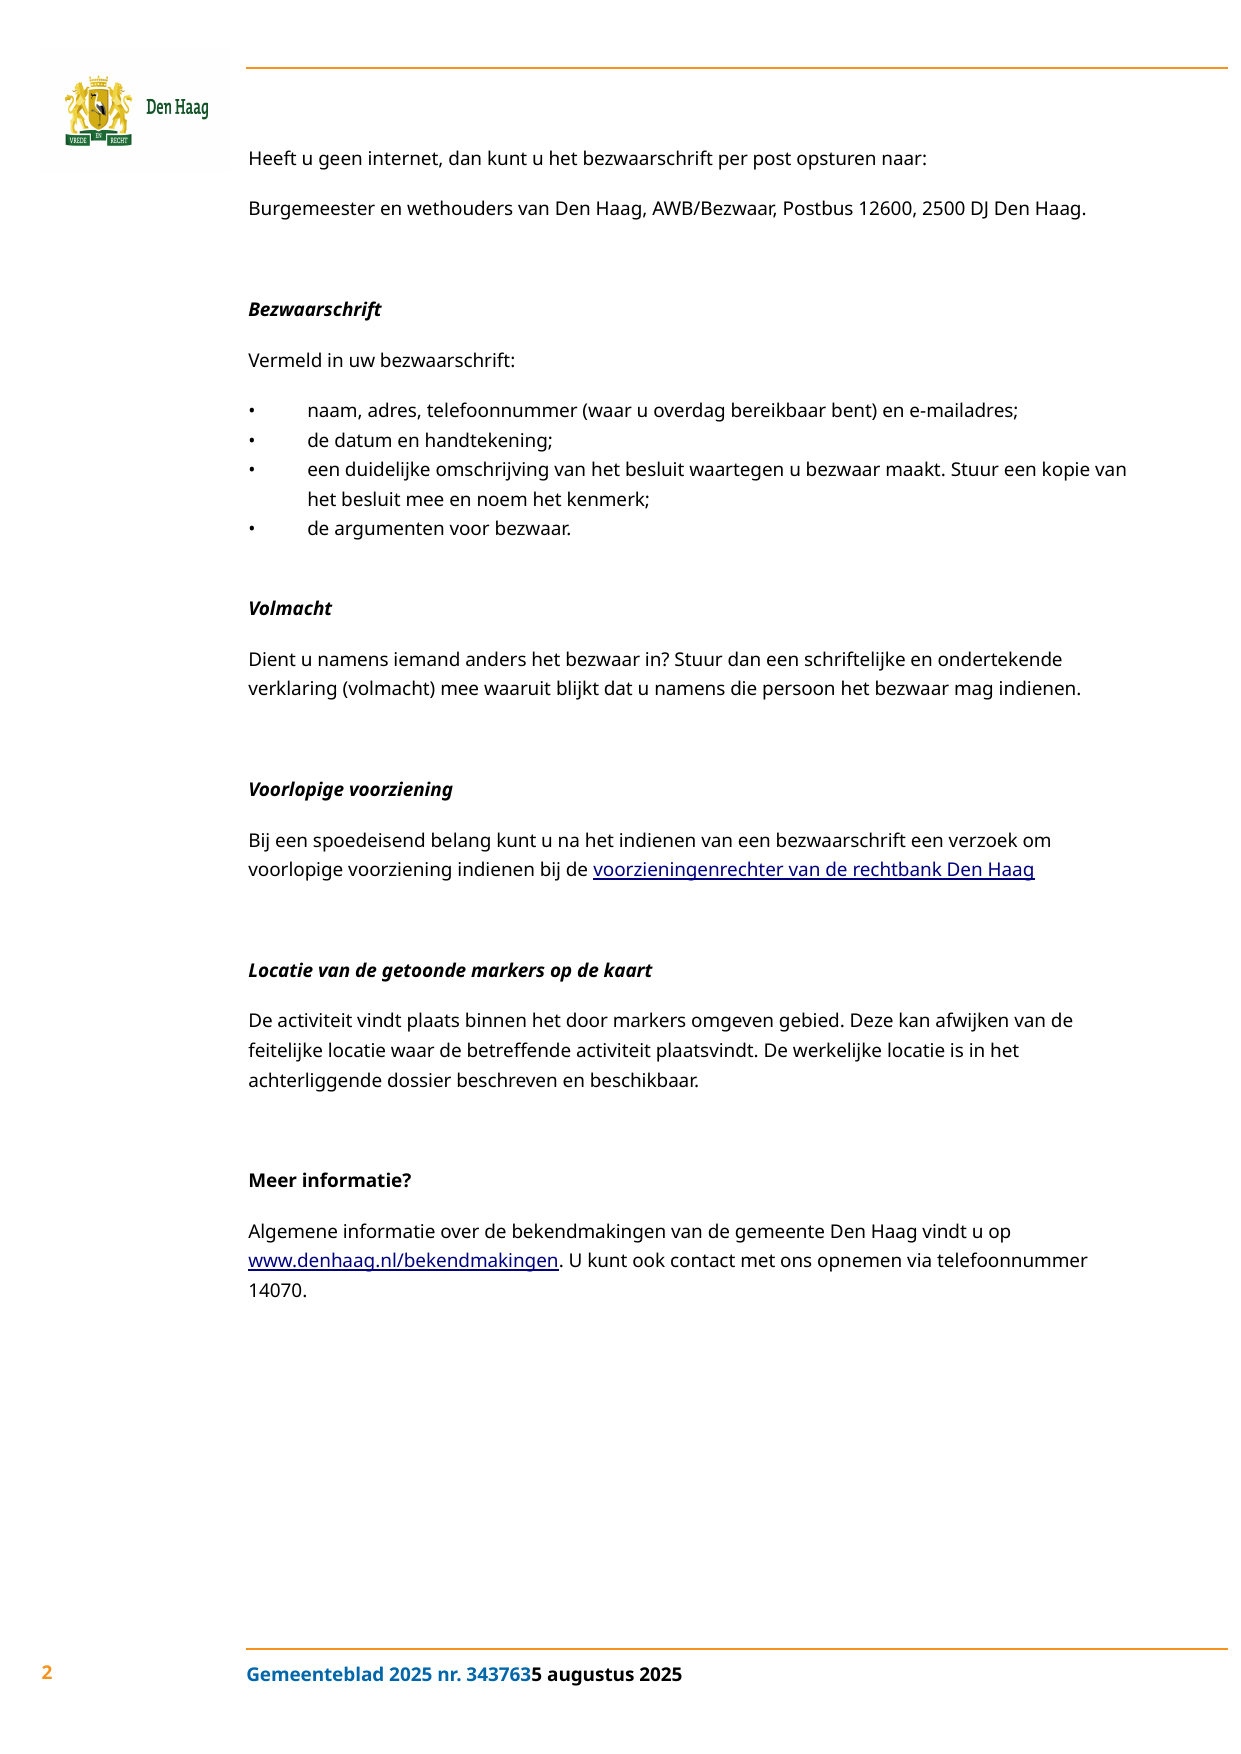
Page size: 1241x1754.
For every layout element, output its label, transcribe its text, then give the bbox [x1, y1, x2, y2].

text Bij een spoedeisend belang kunt u na het indienen van een bezwaarschrift een verzoek om voorlopige voorziening indienen bij de voorzieningenrechter van de rechtbank Den Haag [248, 827, 1152, 882]
text Bezwaarschrift [248, 296, 1152, 322]
list een duidelijke omschrijving van het besluit waartegen u bezwaar maakt. Stuur een kopie van het besluit mee en noem het kenmerk; [248, 456, 1152, 512]
list de datum en handtekening; [248, 427, 1152, 453]
text Burgemeester en wethouders van Den Haag, AWB/Bezwaar, Postbus 12600, 2500 DJ Den Haag. [248, 196, 1152, 221]
text Locatie van de getoonde markers op de kaart [248, 957, 1152, 983]
text Algemene informatie over de bekendmakingen van de gemeente Den Haag vindt u op www.denhaag.nl/bekendmakingen. U kunt ook contact met ons opnemen via telefoonnummer 14070. [248, 1218, 1152, 1303]
text Meer informatie? [248, 1168, 1152, 1193]
text Voorlopige voorziening [248, 776, 1152, 802]
text Volmacht [248, 596, 1152, 621]
list de argumenten voor bezwaar. [248, 516, 1152, 541]
text Vermeld in uw bezwaarschrift: [248, 347, 1152, 373]
text Dient u namens iemand anders het bezwaar in? Stuur dan een schriftelijke en ondertekende verklaring (volmacht) mee waaruit blijkt dat u namens die persoon het bezwaar mag indienen. [248, 646, 1152, 701]
text De activiteit vindt plaats binnen het door markers omgeven gebied. Deze kan afwijken van de feitelijke locatie waar de betreffende activiteit plaatsvindt. De werkelijke locatie is in het achterliggende dossier beschreven en beschikbaar. [248, 1008, 1152, 1093]
picture [41, 47, 231, 172]
list naam, adres, telefoonnummer (waar u overdag bereikbaar bent) en e-mailadres; [248, 397, 1152, 423]
text Heeft u geen internet, dan kunt u het bezwaarschrift per post opsturen naar: [248, 145, 1152, 171]
